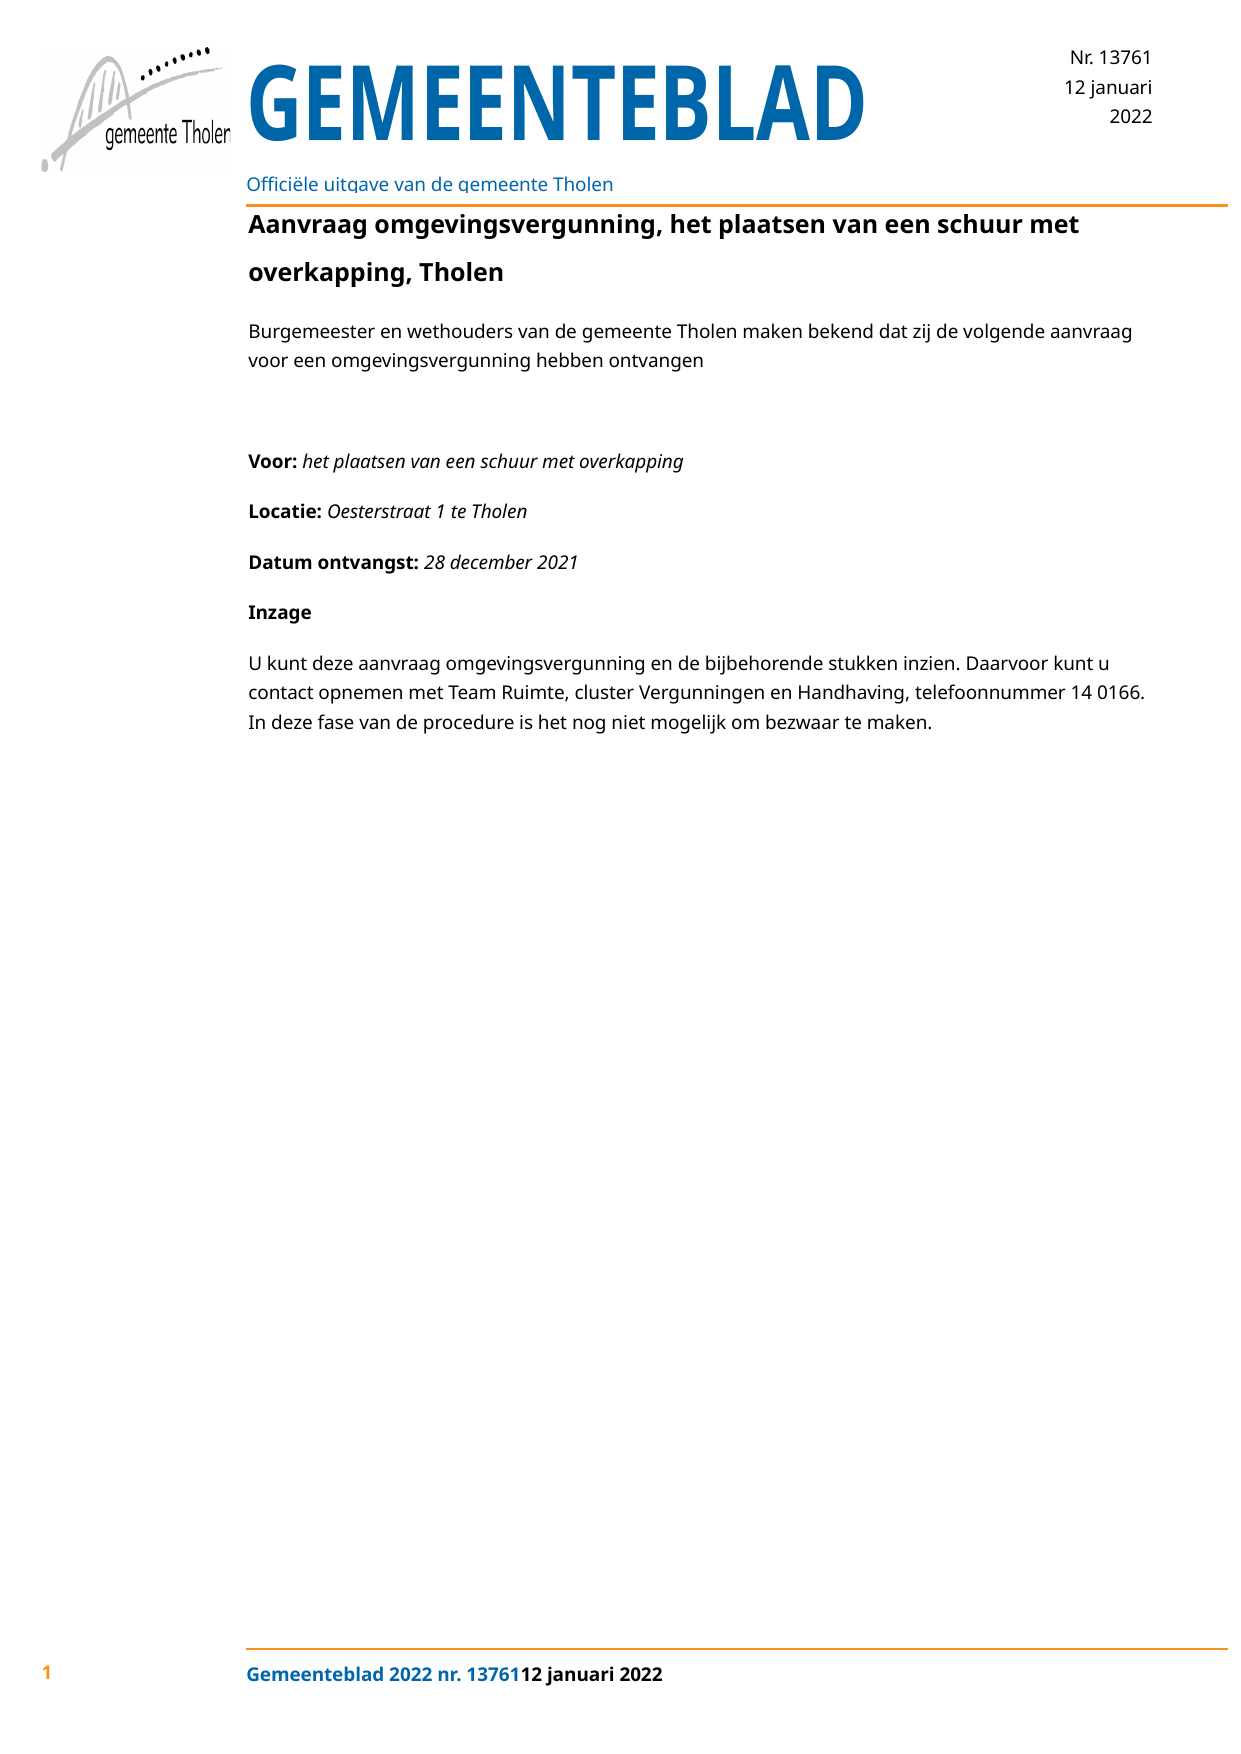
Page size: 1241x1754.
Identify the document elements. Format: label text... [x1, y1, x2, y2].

text Burgemeester en wethouders van de gemeente Tholen maken bekend dat zij de volgende aanvraag voor een omgevingsvergunning hebben ontvangen [248, 318, 1152, 373]
text Aanvraag omgevingsvergunning, het plaatsen van een schuur met overkapping, Tholen [248, 207, 1152, 288]
text U kunt deze aanvraag omgevingsvergunning en de bijbehorende stukken inzien. Daarvoor kunt u contact opnemen met Team Ruimte, cluster Vergunningen en Handhaving, telefoonnummer 14 0166. In deze fase van de procedure is het nog niet mogelijk om bezwaar te maken. [248, 650, 1152, 735]
text Locatie: Oesterstraat 1 te Tholen [248, 499, 1152, 524]
picture [41, 47, 231, 172]
text Voor: het plaatsen van een schuur met overkapping [248, 448, 1152, 474]
text Datum ontvangst: 28 december 2021 [248, 549, 1152, 575]
text Inzage [248, 599, 1152, 625]
